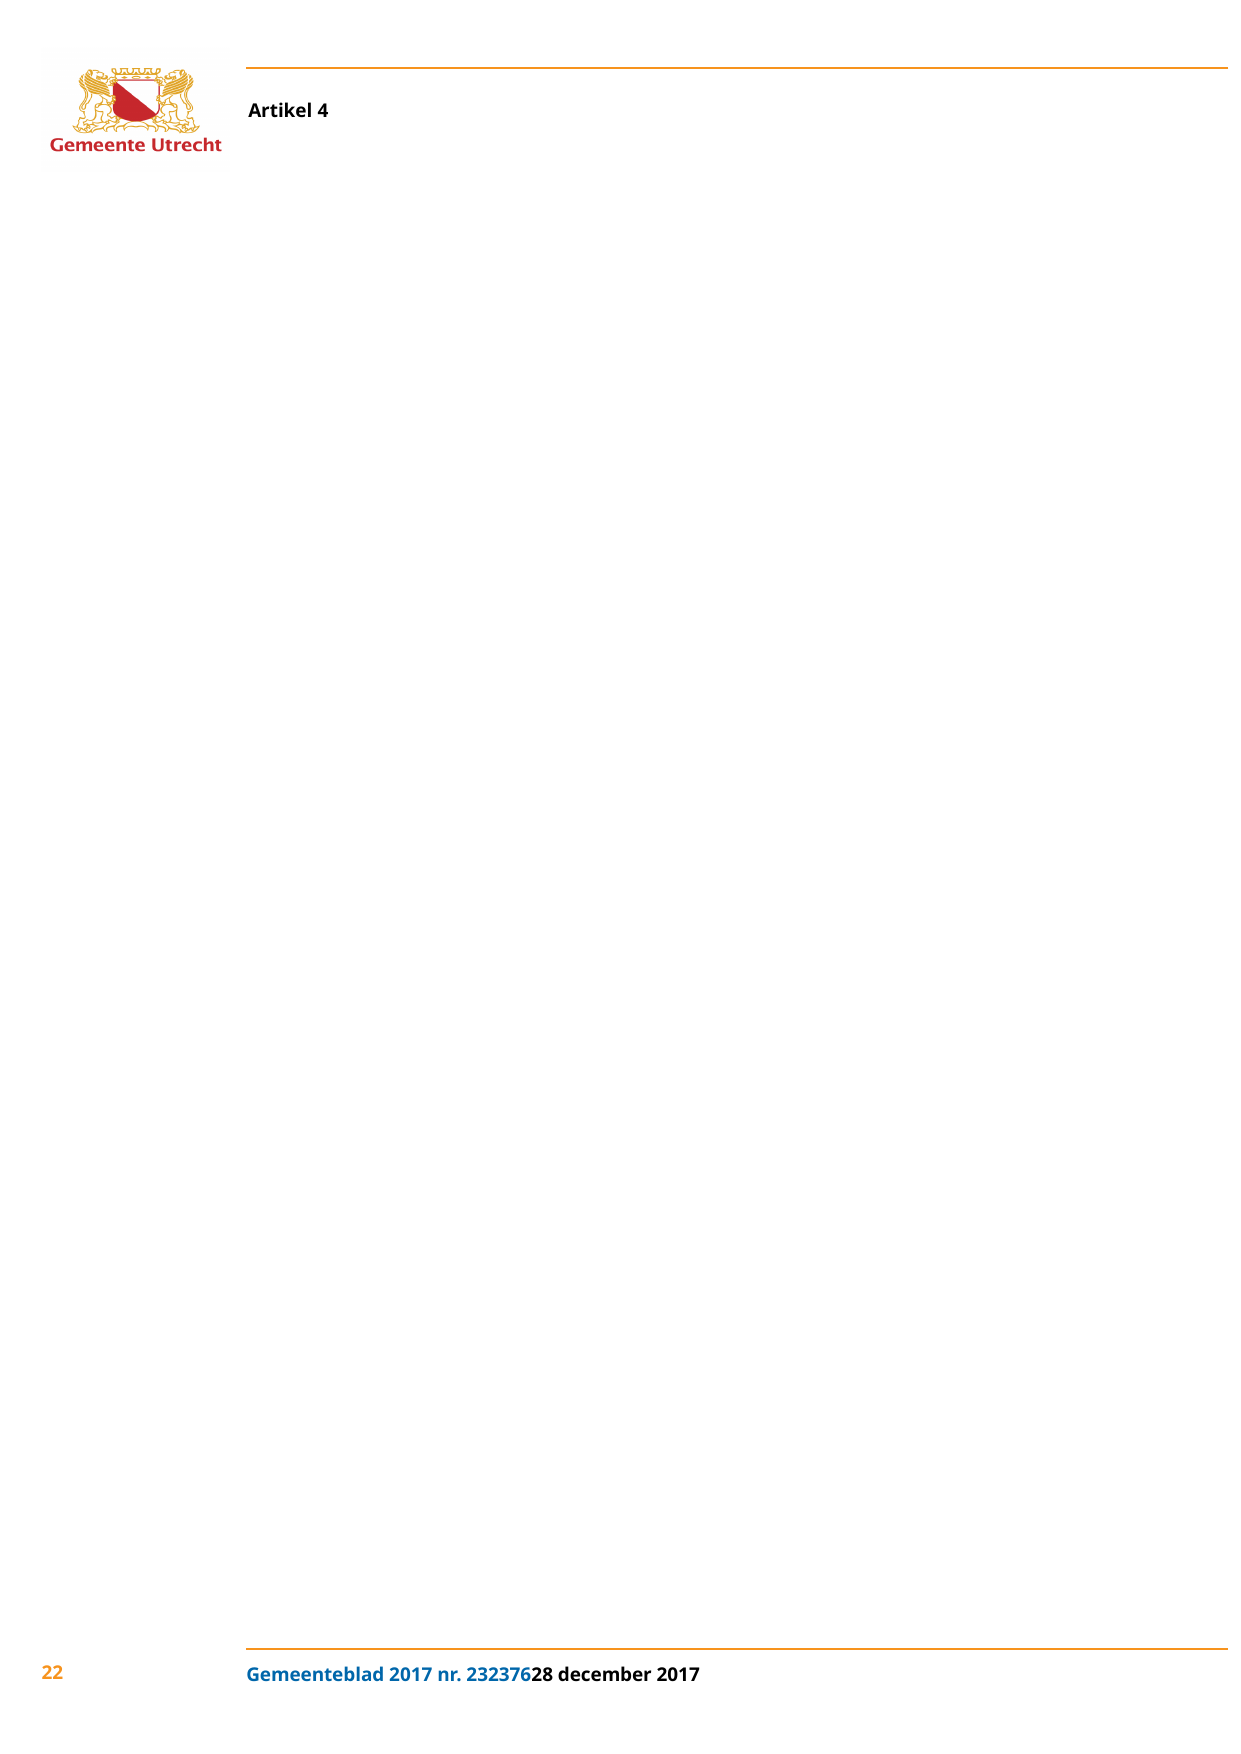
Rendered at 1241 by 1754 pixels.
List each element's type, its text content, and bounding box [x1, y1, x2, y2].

picture [41, 47, 231, 172]
text Artikel 4 [248, 95, 1152, 123]
